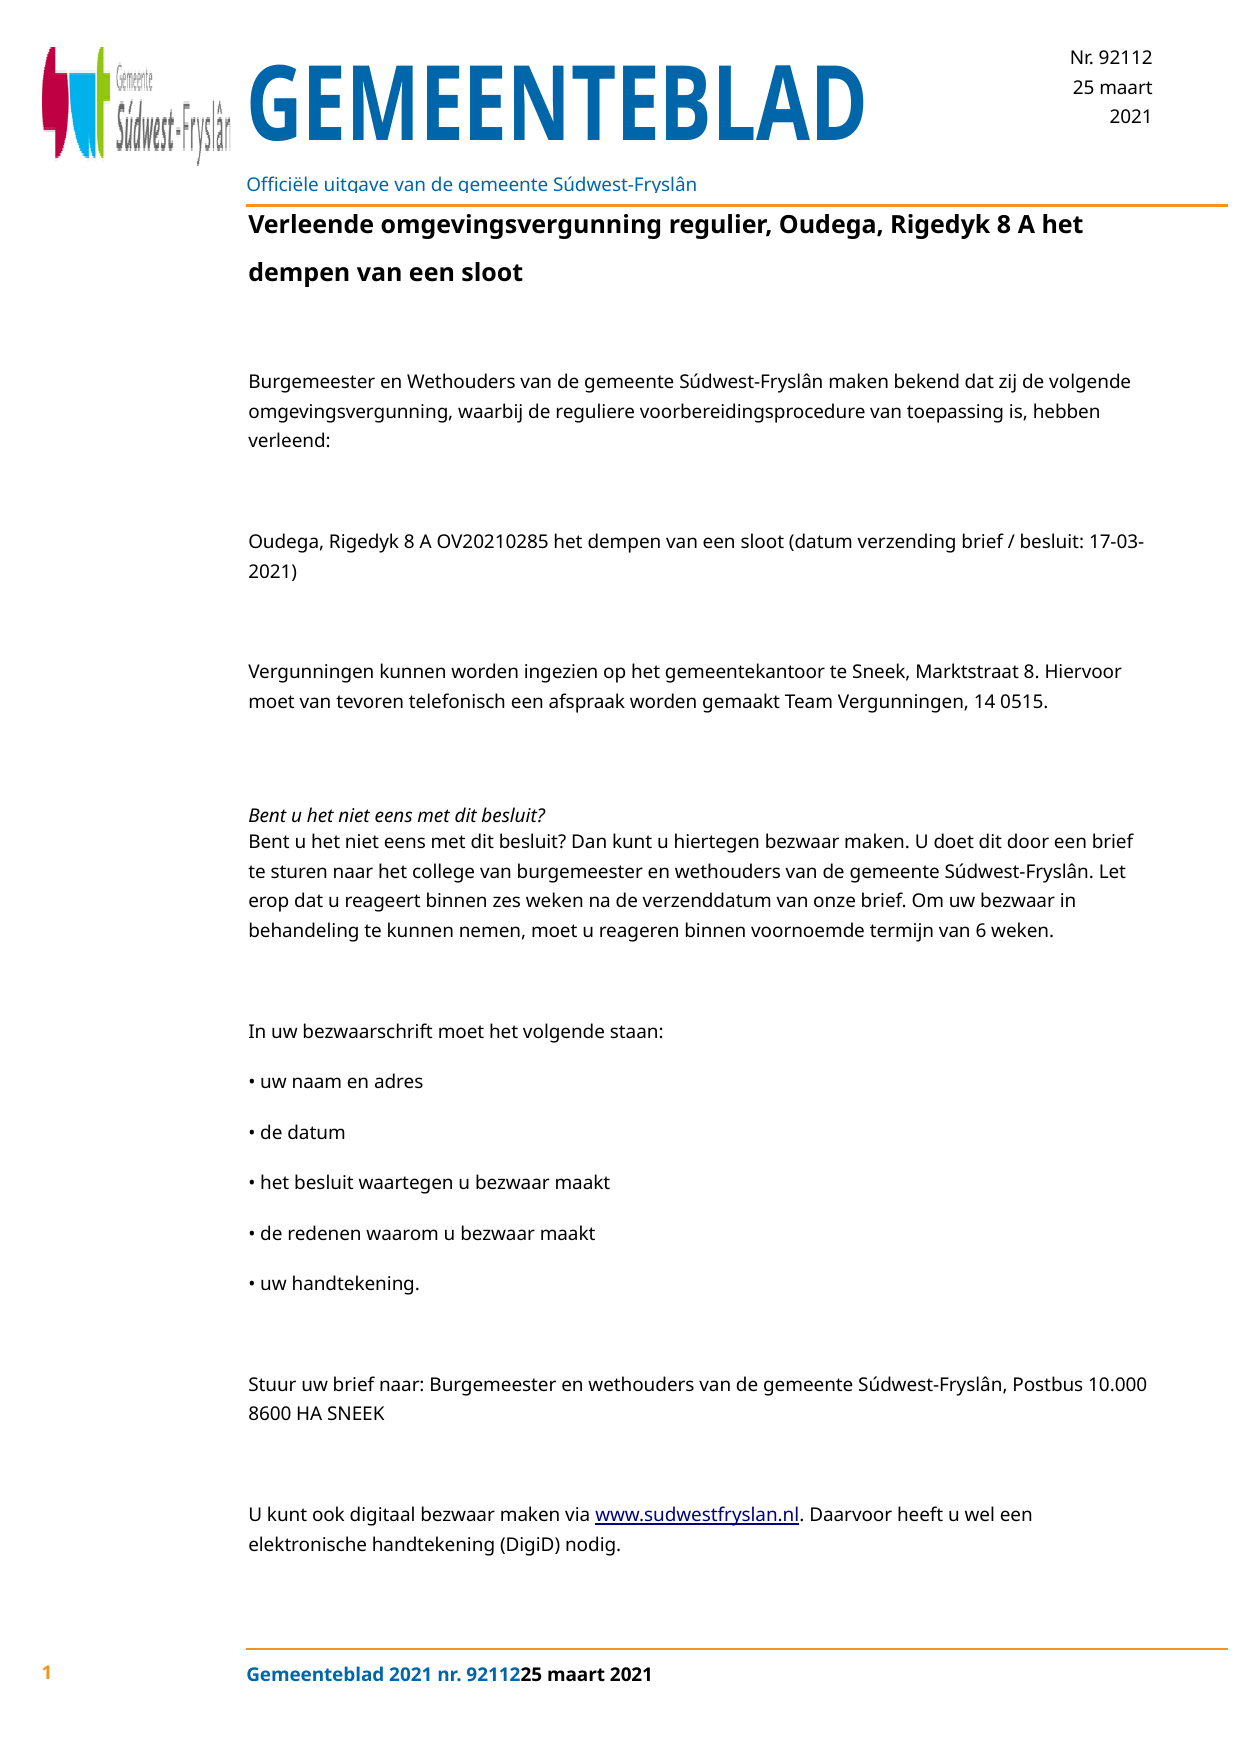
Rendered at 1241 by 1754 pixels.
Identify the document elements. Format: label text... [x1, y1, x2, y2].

text Burgemeester en Wethouders van de gemeente Súdwest-Fryslân maken bekend dat zij de volgende omgevingsvergunning, waarbij de reguliere voorbereidingsprocedure van toepassing is, hebben verleend: [248, 368, 1152, 453]
text Oudega, Rigedyk 8 A OV20210285 het dempen van een sloot (datum verzending brief / besluit: 17-03-2021) [248, 528, 1152, 584]
text U kunt ook digitaal bezwaar maken via www.sudwestfryslan.nl. Daarvoor heeft u wel een elektronische handtekening (DigiD) nodig. [248, 1501, 1152, 1557]
text Bent u het niet eens met dit besluit? [248, 803, 1152, 828]
text In uw bezwaarschrift moet het volgende staan: [248, 1018, 1152, 1044]
text • uw handtekening. [248, 1270, 1152, 1296]
text • het besluit waartegen u bezwaar maakt [248, 1169, 1152, 1195]
text • de datum [248, 1119, 1152, 1144]
picture [41, 47, 231, 172]
text Vergunningen kunnen worden ingezien op het gemeentekantoor te Sneek, Marktstraat 8. Hiervoor moet van tevoren telefonisch een afspraak worden gemaakt Team Vergunningen, 14 0515. [248, 659, 1152, 714]
text Bent u het niet eens met dit besluit? Dan kunt u hiertegen bezwaar maken. U doet dit door een brief te sturen naar het college van burgemeester en wethouders van de gemeente Súdwest-Fryslân. Let erop dat u reageert binnen zes weken na de verzenddatum van onze brief. Om uw bezwaar in behandeling te kunnen nemen, moet u reageren binnen voornoemde termijn van 6 weken. [248, 828, 1152, 943]
text • uw naam en adres [248, 1068, 1152, 1094]
text • de redenen waarom u bezwaar maakt [248, 1220, 1152, 1245]
text Verleende omgevingsvergunning regulier, Oudega, Rigedyk 8 A het dempen van een sloot [248, 207, 1152, 288]
text Stuur uw brief naar: Burgemeester en wethouders van de gemeente Súdwest-Fryslân, Postbus 10.000 8600 HA SNEEK [248, 1371, 1152, 1426]
